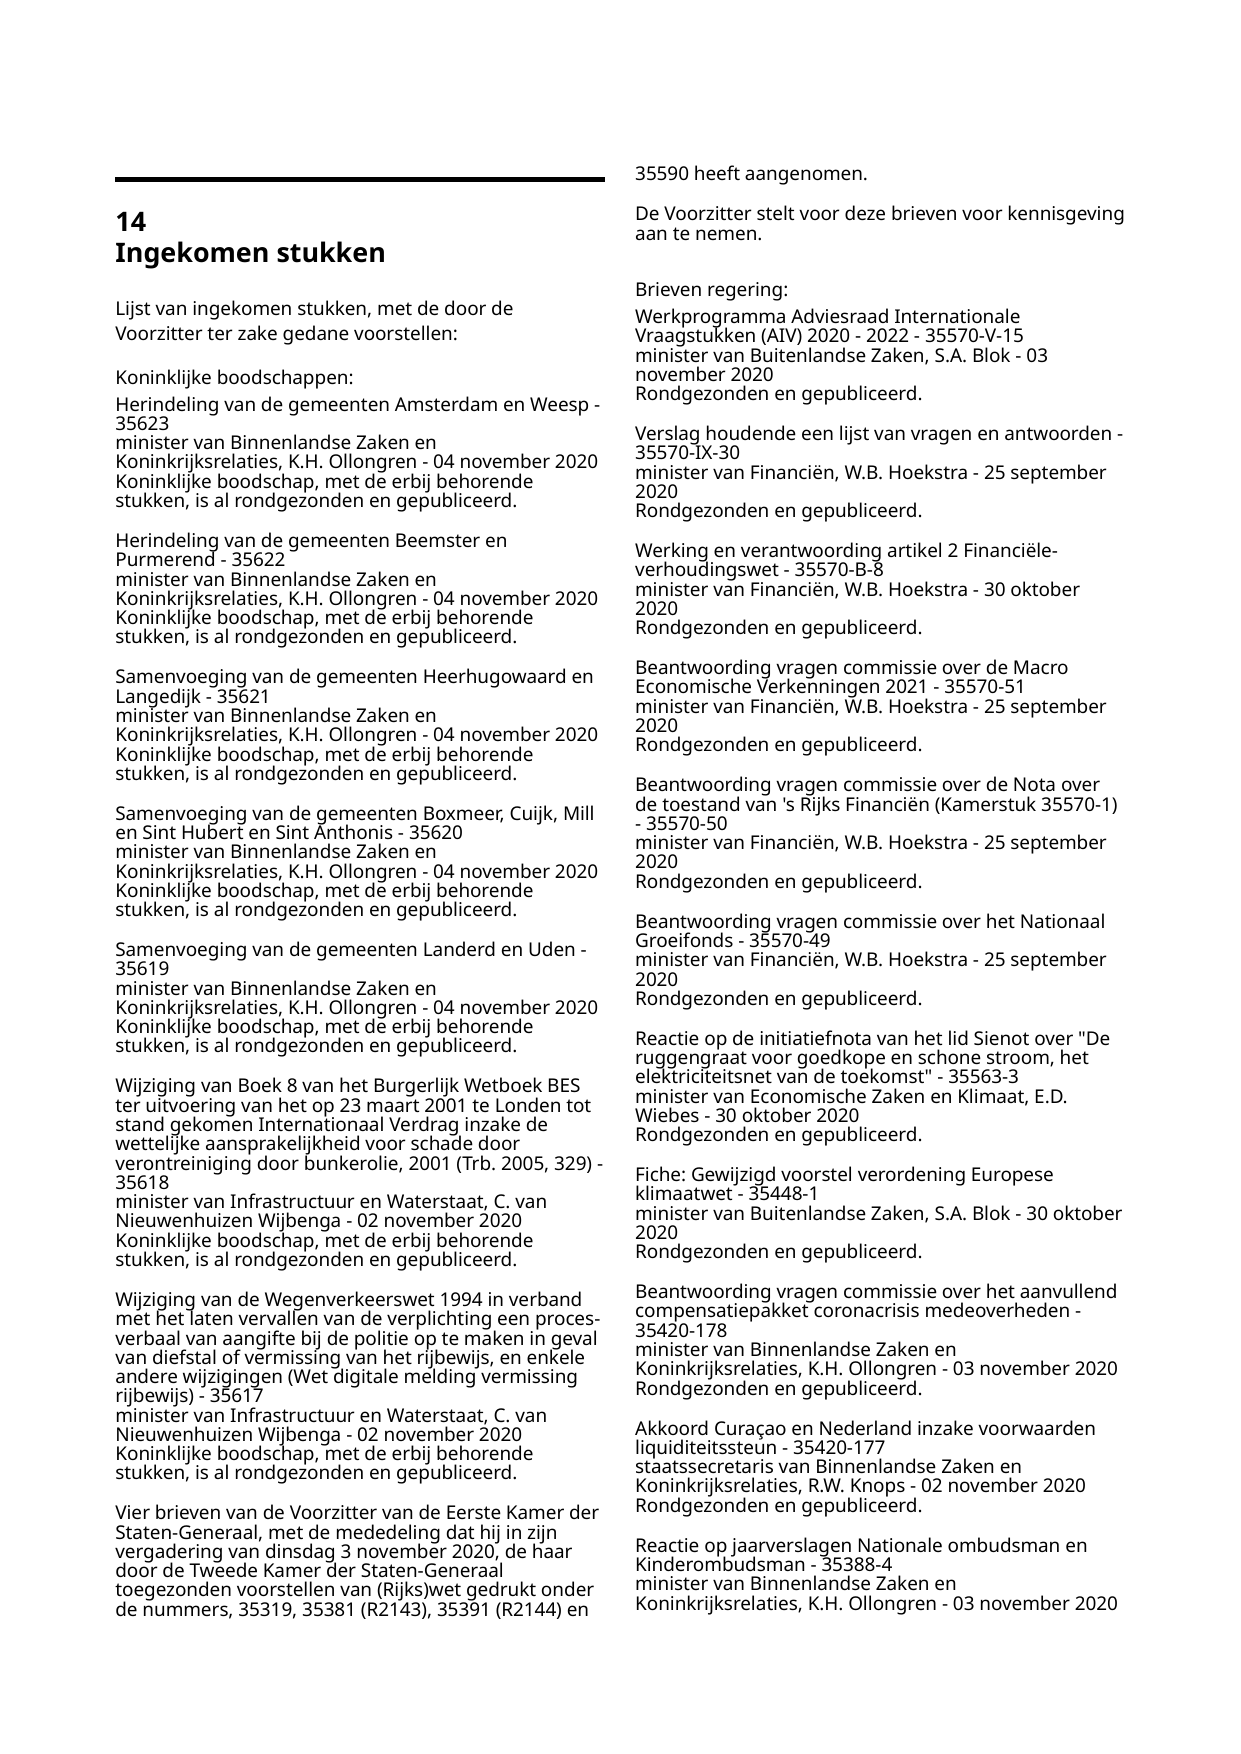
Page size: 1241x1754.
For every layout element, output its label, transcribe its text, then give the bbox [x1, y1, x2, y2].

text minister van Financiën, W.B. Hoekstra - 25 september 2020 [635, 698, 1125, 736]
text minister van Financiën, W.B. Hoekstra - 25 september 2020 [635, 834, 1125, 873]
text minister van Financiën, W.B. Hoekstra - 30 oktober 2020 [635, 581, 1125, 619]
text minister van Buitenlandse Zaken, S.A. Blok - 03 november 2020 [635, 347, 1125, 385]
text Rondgezonden en gepubliceerd. [635, 1497, 1125, 1516]
text Rondgezonden en gepubliceerd. [635, 1243, 1125, 1262]
text Koninklijke boodschap, met de erbij behorende stukken, is al rondgezonden en gepubliceerd. [115, 1445, 605, 1484]
text Rondgezonden en gepubliceerd. [635, 990, 1125, 1009]
text minister van Economische Zaken en Klimaat, E.D. Wiebes - 30 oktober 2020 [635, 1088, 1125, 1126]
text 14 [115, 203, 605, 239]
text Samenvoeging van de gemeenten Landerd en Uden - 35619 [115, 941, 605, 980]
text Vier brieven van de Voorzitter van de Eerste Kamer der Staten-Generaal, met de mededeling dat hij in zijn vergadering van dinsdag 3 november 2020, de haar door de Tweede Kamer der Staten-Generaal toegezonden voorstellen van (Rijks)wet gedrukt onder de nummers, 35319, 35381 (R2143), 35391 (R2144) en [115, 1504, 605, 1620]
text Koninklijke boodschap, met de erbij behorende stukken, is al rondgezonden en gepubliceerd. [115, 1018, 605, 1057]
text Reactie op de initiatiefnota van het lid Sienot over "De ruggengraat voor goedkope en schone stroom, het elektriciteitsnet van de toekomst" - 35563-3 [635, 1030, 1125, 1088]
text minister van Infrastructuur en Waterstaat, C. van Nieuwenhuizen Wijbenga - 02 november 2020 [115, 1407, 605, 1445]
text Beantwoording vragen commissie over het Nationaal Groeifonds - 35570-49 [635, 913, 1125, 951]
text Reactie op jaarverslagen Nationale ombudsman en Kinderombudsman - 35388-4 [635, 1537, 1125, 1575]
text Samenvoeging van de gemeenten Heerhugowaard en Langedijk - 35621 [115, 668, 605, 707]
text Beantwoording vragen commissie over de Macro Economische Verkenningen 2021 - 35570-51 [635, 659, 1125, 698]
text minister van Binnenlandse Zaken en Koninkrijksrelaties, K.H. Ollongren - 04 november 2020 [115, 707, 605, 746]
text minister van Binnenlandse Zaken en Koninkrijksrelaties, K.H. Ollongren - 04 november 2020 [115, 980, 605, 1018]
text minister van Infrastructuur en Waterstaat, C. van Nieuwenhuizen Wijbenga - 02 november 2020 [115, 1193, 605, 1232]
text Koninklijke boodschap, met de erbij behorende stukken, is al rondgezonden en gepubliceerd. [115, 882, 605, 920]
text minister van Binnenlandse Zaken en Koninkrijksrelaties, K.H. Ollongren - 04 november 2020 [115, 571, 605, 609]
text Akkoord Curaçao en Nederland inzake voorwaarden liquiditeitssteun - 35420-177 [635, 1419, 1125, 1458]
text Werkprogramma Adviesraad Internationale Vraagstukken (AIV) 2020 - 2022 - 35570-V-15 [635, 308, 1125, 347]
text minister van Financiën, W.B. Hoekstra - 25 september 2020 [635, 951, 1125, 990]
text Koninklijke boodschap, met de erbij behorende stukken, is al rondgezonden en gepubliceerd. [115, 746, 605, 784]
text minister van Buitenlandse Zaken, S.A. Blok - 30 oktober 2020 [635, 1205, 1125, 1243]
text Herindeling van de gemeenten Amsterdam en Weesp - 35623 [115, 396, 605, 434]
text Werking en verantwoording artikel 2 Financiële-verhoudingswet - 35570-B-8 [635, 542, 1125, 581]
text Wijziging van de Wegenverkeerswet 1994 in verband met het laten vervallen van de verplichting een proces-verbaal van aangifte bij de politie op te maken in geval van diefstal of vermissing van het rijbewijs, en enkele andere wijzigingen (Wet digitale melding vermissing rijbewijs) - 35617 [115, 1291, 605, 1407]
text Koninklijke boodschap, met de erbij behorende stukken, is al rondgezonden en gepubliceerd. [115, 609, 605, 648]
text Ingekomen stukken [115, 239, 605, 283]
text Wijziging van Boek 8 van het Burgerlijk Wetboek BES ter uitvoering van het op 23 maart 2001 te Londen tot stand gekomen Internationaal Verdrag inzake de wettelijke aansprakelijkheid voor schade door verontreiniging door bunkerolie, 2001 (Trb. 2005, 329) - 35618 [115, 1077, 605, 1193]
text Rondgezonden en gepubliceerd. [635, 1379, 1125, 1399]
text Rondgezonden en gepubliceerd. [635, 502, 1125, 521]
text Herindeling van de gemeenten Beemster en Purmerend - 35622 [115, 532, 605, 571]
text Rondgezonden en gepubliceerd. [635, 385, 1125, 404]
text Brieven regering: [635, 276, 1125, 302]
text staatssecretaris van Binnenlandse Zaken en Koninkrijksrelaties, R.W. Knops - 02 november 2020 [635, 1458, 1125, 1497]
text 35590 heeft aangenomen. [635, 165, 1125, 184]
text Lijst van ingekomen stukken, met de door de Voorzitter ter zake gedane voorstellen: [115, 295, 605, 346]
text Verslag houdende een lijst van vragen en antwoorden - 35570-IX-30 [635, 425, 1125, 464]
text Koninklijke boodschap, met de erbij behorende stukken, is al rondgezonden en gepubliceerd. [115, 473, 605, 511]
text minister van Binnenlandse Zaken en Koninkrijksrelaties, K.H. Ollongren - 04 november 2020 [115, 843, 605, 882]
text minister van Financiën, W.B. Hoekstra - 25 september 2020 [635, 464, 1125, 502]
text De Voorzitter stelt voor deze brieven voor kennisgeving aan te nemen. [635, 205, 1125, 244]
text Koninklijke boodschap, met de erbij behorende stukken, is al rondgezonden en gepubliceerd. [115, 1232, 605, 1270]
text Rondgezonden en gepubliceerd. [635, 736, 1125, 756]
text Samenvoeging van de gemeenten Boxmeer, Cuijk, Mill en Sint Hubert en Sint Anthonis - 35620 [115, 805, 605, 843]
text Beantwoording vragen commissie over het aanvullend compensatiepakket coronacrisis medeoverheden - 35420-178 [635, 1283, 1125, 1341]
text Fiche: Gewijzigd voorstel verordening Europese klimaatwet - 35448-1 [635, 1166, 1125, 1205]
text Rondgezonden en gepubliceerd. [635, 873, 1125, 892]
text minister van Binnenlandse Zaken en Koninkrijksrelaties, K.H. Ollongren - 03 november 2020 [635, 1575, 1125, 1614]
text Rondgezonden en gepubliceerd. [635, 619, 1125, 638]
text minister van Binnenlandse Zaken en Koninkrijksrelaties, K.H. Ollongren - 04 november 2020 [115, 434, 605, 473]
text minister van Binnenlandse Zaken en Koninkrijksrelaties, K.H. Ollongren - 03 november 2020 [635, 1341, 1125, 1379]
text Rondgezonden en gepubliceerd. [635, 1126, 1125, 1145]
text Koninklijke boodschappen: [115, 364, 605, 390]
text Beantwoording vragen commissie over de Nota over de toestand van 's Rijks Financiën (Kamerstuk 35570-1) - 35570-50 [635, 776, 1125, 834]
